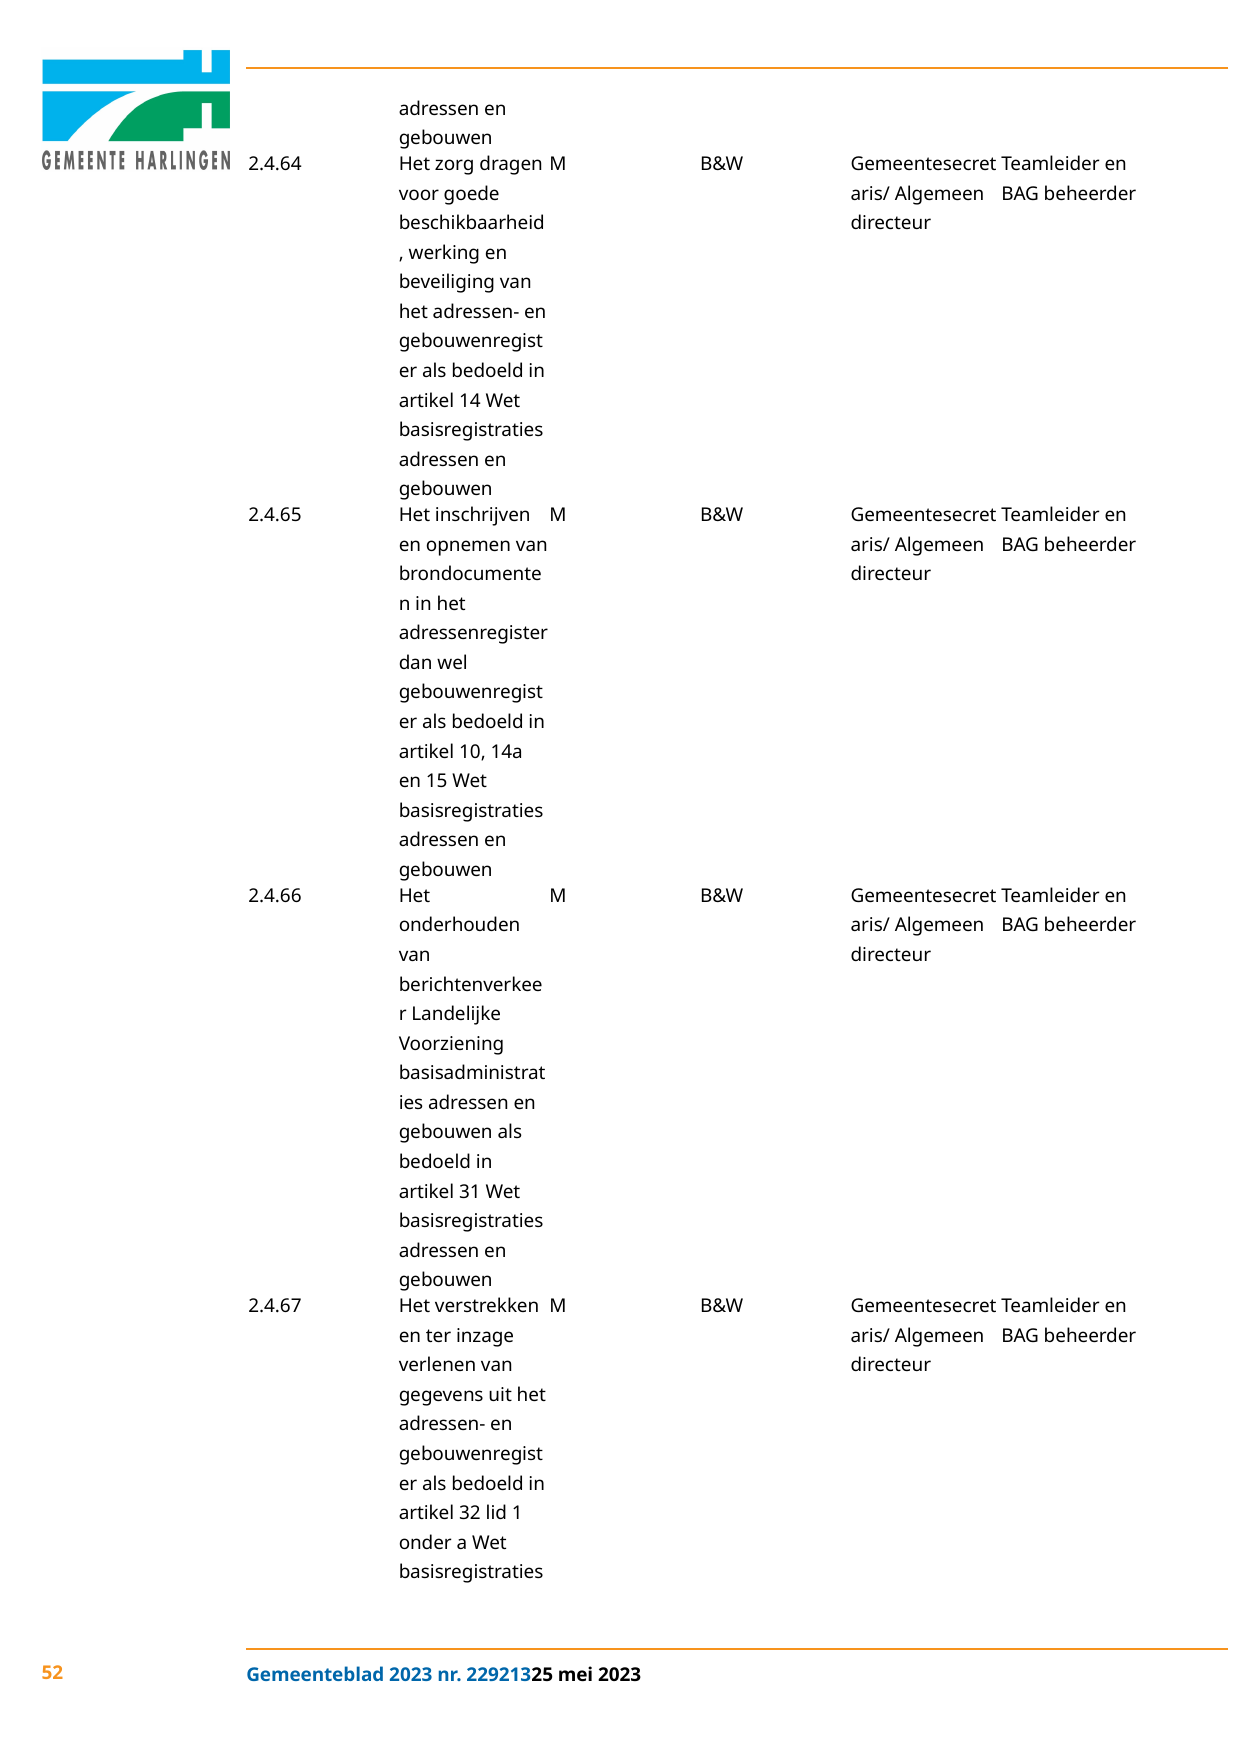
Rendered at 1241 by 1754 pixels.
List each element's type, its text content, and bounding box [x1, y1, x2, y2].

table_cell [248, 95, 398, 150]
table_cell Teamleider en BAG beheerder [1001, 150, 1152, 501]
table_cell [549, 95, 700, 150]
table_cell Teamleider en BAG beheerder [1001, 882, 1152, 1292]
table_cell Teamleider en BAG beheerder [1001, 501, 1152, 882]
table_cell Teamleider en BAG beheerder [1001, 1292, 1152, 1584]
table_cell [700, 95, 850, 150]
table_cell Gemeentesecretaris/ Algemeen directeur [850, 150, 1001, 501]
picture [41, 47, 231, 172]
table_cell M [549, 882, 700, 1292]
table_cell B&W [700, 882, 850, 1292]
table_cell Het verstrekken en ter inzage verlenen van gegevens uit het adressen- en gebouwenregister als bedoeld in artikel 32 lid 1 onder a Wet basisregistraties [399, 1292, 549, 1584]
table_cell B&W [700, 1292, 850, 1584]
table_cell Gemeentesecretaris/ Algemeen directeur [850, 501, 1001, 882]
table_cell 2.4.65 [248, 501, 398, 882]
table_cell [1001, 95, 1152, 150]
table_cell 2.4.64 [248, 150, 398, 501]
table_cell 2.4.67 [248, 1292, 398, 1584]
table_cell Gemeentesecretaris/ Algemeen directeur [850, 1292, 1001, 1584]
table_cell M [549, 501, 700, 882]
table_cell M [549, 1292, 700, 1584]
table_cell 2.4.66 [248, 882, 398, 1292]
table_cell [850, 95, 1001, 150]
table_cell Gemeentesecretaris/ Algemeen directeur [850, 882, 1001, 1292]
table_cell B&W [700, 501, 850, 882]
table_cell M [549, 150, 700, 501]
table_cell adressen en gebouwen [399, 95, 549, 150]
table_cell Het onderhouden van berichtenverkeer Landelijke Voorziening basisadministraties adressen en gebouwen als bedoeld in artikel 31 Wet basisregistraties adressen en gebouwen [399, 882, 549, 1292]
table_cell Het inschrijven en opnemen van brondocumenten in het adressenregister dan wel gebouwenregister als bedoeld in artikel 10, 14a en 15 Wet basisregistraties adressen en gebouwen [399, 501, 549, 882]
table_cell Het zorg dragen voor goede beschikbaarheid, werking en beveiliging van het adressen- en gebouwenregister als bedoeld in artikel 14 Wet basisregistraties adressen en gebouwen [399, 150, 549, 501]
table_cell B&W [700, 150, 850, 501]
